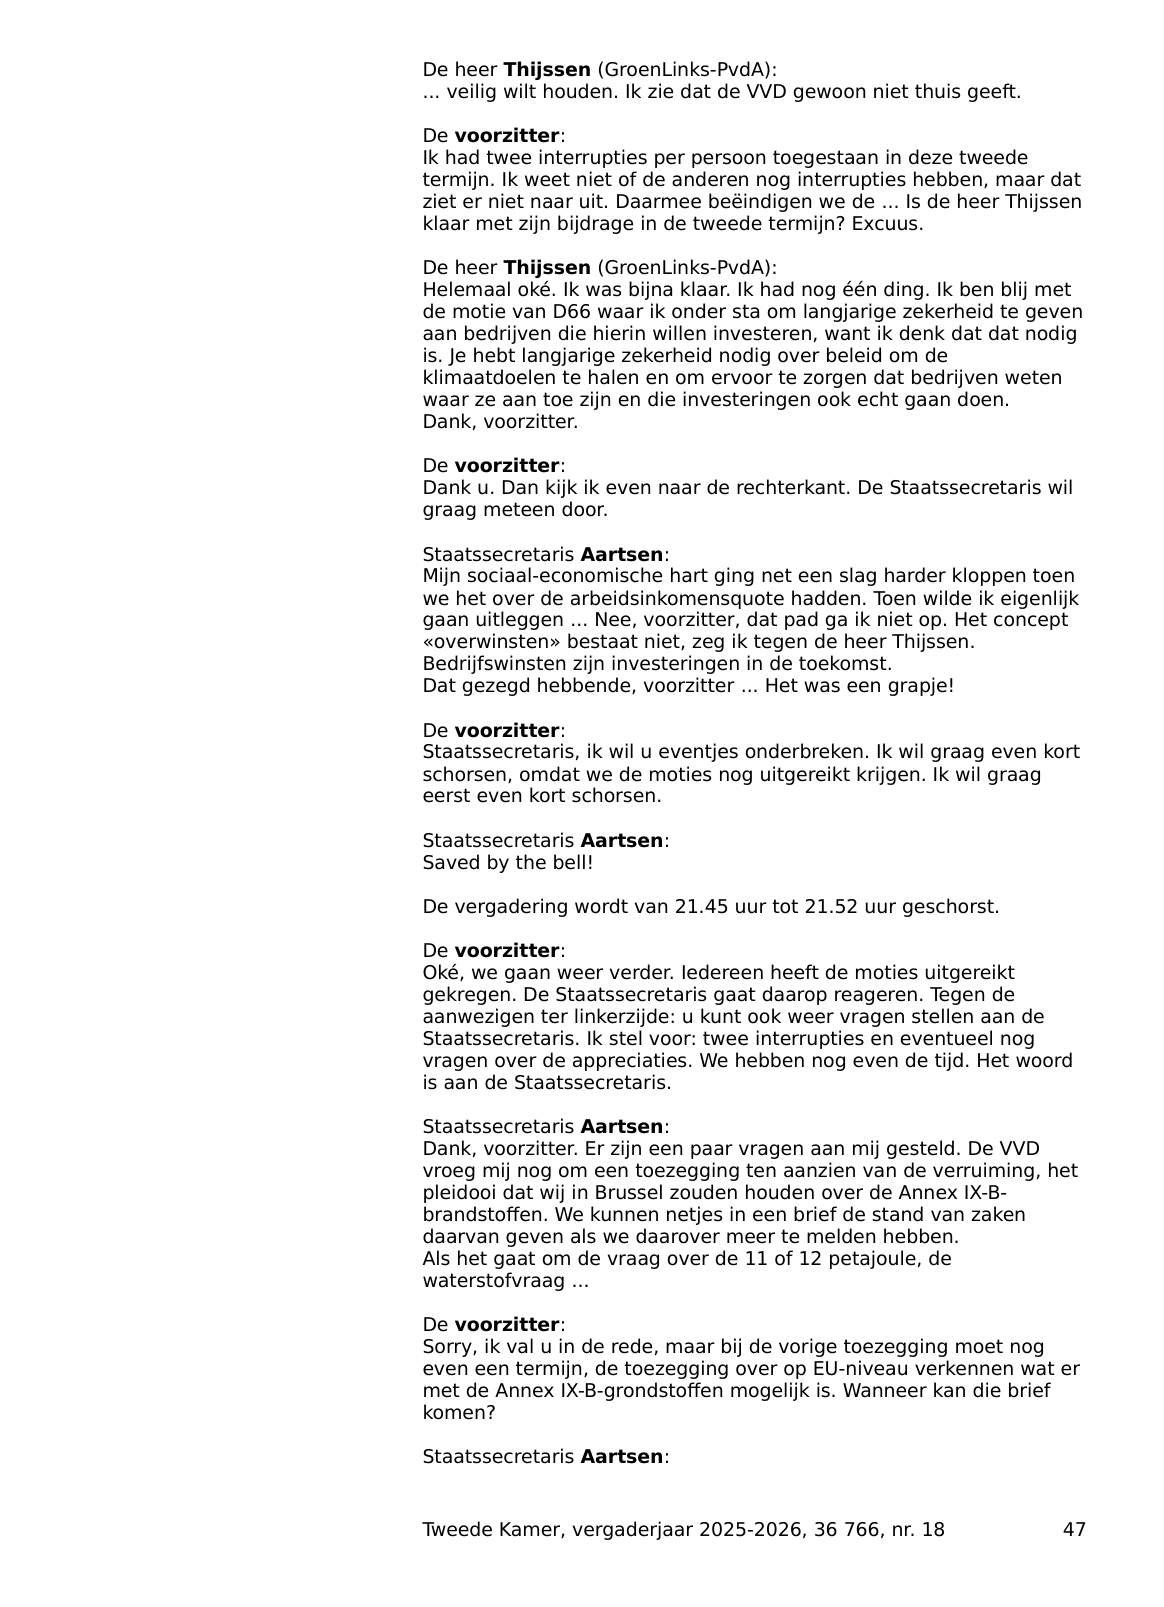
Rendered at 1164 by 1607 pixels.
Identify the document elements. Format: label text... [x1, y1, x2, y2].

text De vergadering wordt van 21.45 uur tot 21.52 uur geschorst. [422, 896, 1087, 918]
text De voorzitter: [422, 940, 1087, 962]
text Dank, voorzitter. [422, 411, 1087, 433]
text Als het gaat om de vraag over de 11 of 12 petajoule, de waterstofvraag ... [422, 1248, 1087, 1292]
text Mijn sociaal-economische hart ging net een slag harder kloppen toen we het over de arbeidsinkomensquote hadden. Toen wilde ik eigenlijk gaan uitleggen ... Nee, voorzitter, dat pad ga ik niet op. Het concept «overwinsten» bestaat niet, zeg ik tegen de heer Thijssen. Bedrijfswinsten zijn investeringen in de toekomst. [422, 565, 1087, 675]
text ... veilig wilt houden. Ik zie dat de VVD gewoon niet thuis geeft. [422, 81, 1087, 103]
text Sorry, ik val u in de rede, maar bij de vorige toezegging moet nog even een termijn, de toezegging over op EU-niveau verkennen wat er met de Annex IX-B-grondstoffen mogelijk is. Wanneer kan die brief komen? [422, 1336, 1087, 1424]
text Ik had twee interrupties per persoon toegestaan in deze tweede termijn. Ik weet niet of de anderen nog interrupties hebben, maar dat ziet er niet naar uit. Daarmee beëindigen we de ... Is de heer Thijssen klaar met zijn bijdrage in de tweede termijn? Excuus. [422, 147, 1087, 235]
text Dank, voorzitter. Er zijn een paar vragen aan mij gesteld. De VVD vroeg mij nog om een toezegging ten aanzien van de verruiming, het pleidooi dat wij in Brussel zouden houden over de Annex IX-B-brandstoffen. We kunnen netjes in een brief de stand van zaken daarvan geven als we daarover meer te melden hebben. [422, 1138, 1087, 1248]
text De heer Thijssen (GroenLinks-PvdA): [422, 257, 1087, 279]
text Staatssecretaris Aartsen: [422, 1116, 1087, 1138]
text De voorzitter: [422, 125, 1087, 147]
text Saved by the bell! [422, 852, 1087, 873]
text Dat gezegd hebbende, voorzitter ... Het was een grapje! [422, 675, 1087, 697]
text Staatssecretaris Aartsen: [422, 829, 1087, 852]
text De voorzitter: [422, 719, 1087, 741]
text De voorzitter: [422, 1314, 1087, 1336]
text Staatssecretaris Aartsen: [422, 543, 1087, 565]
text Helemaal oké. Ik was bijna klaar. Ik had nog één ding. Ik ben blij met de motie van D66 waar ik onder sta om langjarige zekerheid te geven aan bedrijven die hierin willen investeren, want ik denk dat dat nodig is. Je hebt langjarige zekerheid nodig over beleid om de klimaatdoelen te halen en om ervoor te zorgen dat bedrijven weten waar ze aan toe zijn en die investeringen ook echt gaan doen. [422, 279, 1087, 411]
text Oké, we gaan weer verder. Iedereen heeft de moties uitgereikt gekregen. De Staatssecretaris gaat daarop reageren. Tegen de aanwezigen ter linkerzijde: u kunt ook weer vragen stellen aan de Staatssecretaris. Ik stel voor: twee interrupties en eventueel nog vragen over de appreciaties. We hebben nog even de tijd. Het woord is aan de Staatssecretaris. [422, 962, 1087, 1094]
text Staatssecretaris, ik wil u eventjes onderbreken. Ik wil graag even kort schorsen, omdat we de moties nog uitgereikt krijgen. Ik wil graag eerst even kort schorsen. [422, 741, 1087, 807]
text Staatssecretaris Aartsen: [422, 1446, 1087, 1468]
text De voorzitter: [422, 455, 1087, 477]
text De heer Thijssen (GroenLinks-PvdA): [422, 59, 1087, 81]
text Dank u. Dan kijk ik even naar de rechterkant. De Staatssecretaris wil graag meteen door. [422, 477, 1087, 521]
